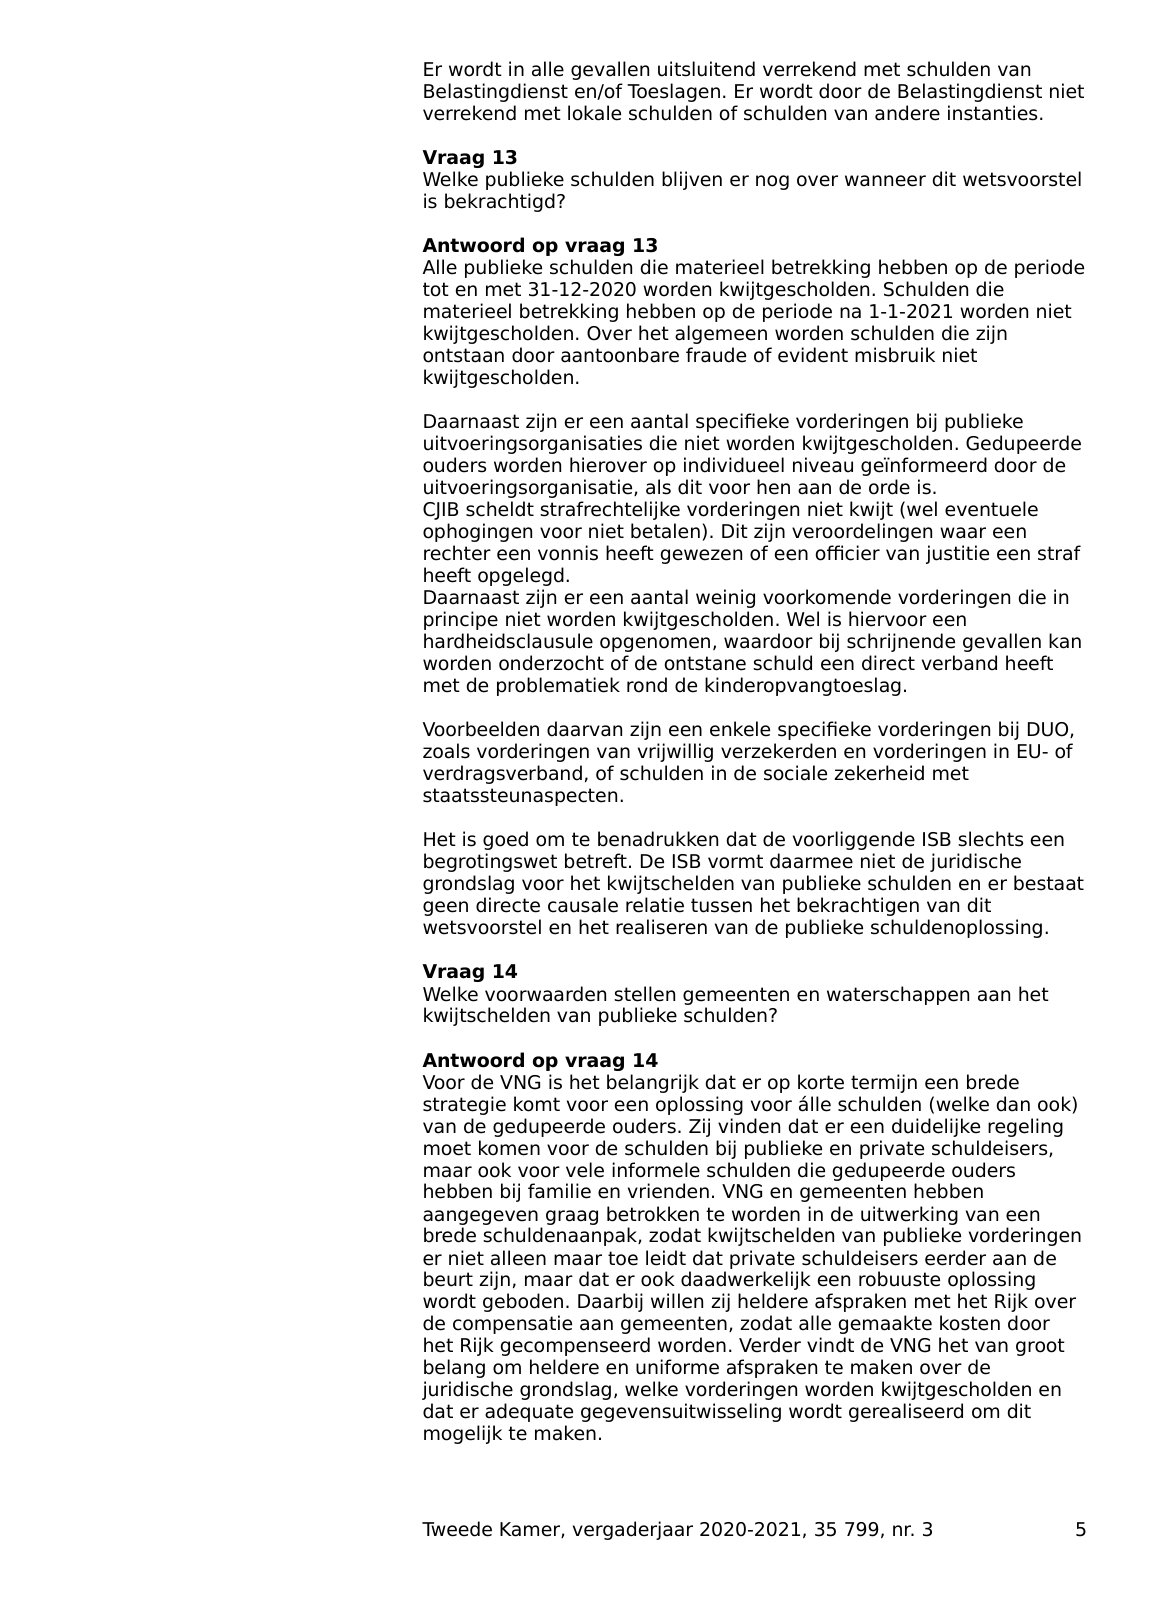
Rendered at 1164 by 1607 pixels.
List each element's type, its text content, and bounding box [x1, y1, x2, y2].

text Er wordt in alle gevallen uitsluitend verrekend met schulden van Belastingdienst en/of Toeslagen. Er wordt door de Belastingdienst niet verrekend met lokale schulden of schulden van andere instanties. [422, 59, 1087, 125]
text Welke voorwaarden stellen gemeenten en waterschappen aan het kwijtschelden van publieke schulden? [422, 983, 1087, 1027]
text CJIB scheldt strafrechtelijke vorderingen niet kwijt (wel eventuele ophogingen voor niet betalen). Dit zijn veroordelingen waar een rechter een vonnis heeft gewezen of een officier van justitie een straf heeft opgelegd. [422, 499, 1087, 587]
text Antwoord op vraag 14 [422, 1049, 1087, 1072]
text Vraag 14 [422, 961, 1087, 983]
text Daarnaast zijn er een aantal weinig voorkomende vorderingen die in principe niet worden kwijtgescholden. Wel is hiervoor een hardheidsclausule opgenomen, waardoor bij schrijnende gevallen kan worden onderzocht of de ontstane schuld een direct verband heeft met de problematiek rond de kinderopvangtoeslag. [422, 587, 1087, 697]
text Voor de VNG is het belangrijk dat er op korte termijn een brede strategie komt voor een oplossing voor álle schulden (welke dan ook) van de gedupeerde ouders. Zij vinden dat er een duidelijke regeling moet komen voor de schulden bij publieke en private schuldeisers, maar ook voor vele informele schulden die gedupeerde ouders hebben bij familie en vrienden. VNG en gemeenten hebben aangegeven graag betrokken te worden in de uitwerking van een brede schuldenaanpak, zodat kwijtschelden van publieke vorderingen er niet alleen maar toe leidt dat private schuldeisers eerder aan de beurt zijn, maar dat er ook daadwerkelijk een robuuste oplossing wordt geboden. Daarbij willen zij heldere afspraken met het Rijk over de compensatie aan gemeenten, zodat alle gemaakte kosten door het Rijk gecompenseerd worden. Verder vindt de VNG het van groot belang om heldere en uniforme afspraken te maken over de juridische grondslag, welke vorderingen worden kwijtgescholden en dat er adequate gegevensuitwisseling wordt gerealiseerd om dit mogelijk te maken. [422, 1072, 1087, 1445]
text Voorbeelden daarvan zijn een enkele specifieke vorderingen bij DUO, zoals vorderingen van vrijwillig verzekerden en vorderingen in EU- of verdragsverband, of schulden in de sociale zekerheid met staatssteunaspecten. [422, 719, 1087, 807]
text Antwoord op vraag 13 [422, 235, 1087, 257]
text Het is goed om te benadrukken dat de voorliggende ISB slechts een begrotingswet betreft. De ISB vormt daarmee niet de juridische grondslag voor het kwijtschelden van publieke schulden en er bestaat geen directe causale relatie tussen het bekrachtigen van dit wetsvoorstel en het realiseren van de publieke schuldenoplossing. [422, 829, 1087, 939]
text Welke publieke schulden blijven er nog over wanneer dit wetsvoorstel is bekrachtigd? [422, 169, 1087, 213]
text Vraag 13 [422, 147, 1087, 169]
text Alle publieke schulden die materieel betrekking hebben op de periode tot en met 31-12-2020 worden kwijtgescholden. Schulden die materieel betrekking hebben op de periode na 1-1-2021 worden niet kwijtgescholden. Over het algemeen worden schulden die zijn ontstaan door aantoonbare fraude of evident misbruik niet kwijtgescholden. [422, 257, 1087, 389]
text Daarnaast zijn er een aantal specifieke vorderingen bij publieke uitvoeringsorganisaties die niet worden kwijtgescholden. Gedupeerde ouders worden hierover op individueel niveau geïnformeerd door de uitvoeringsorganisatie, als dit voor hen aan de orde is. [422, 411, 1087, 499]
